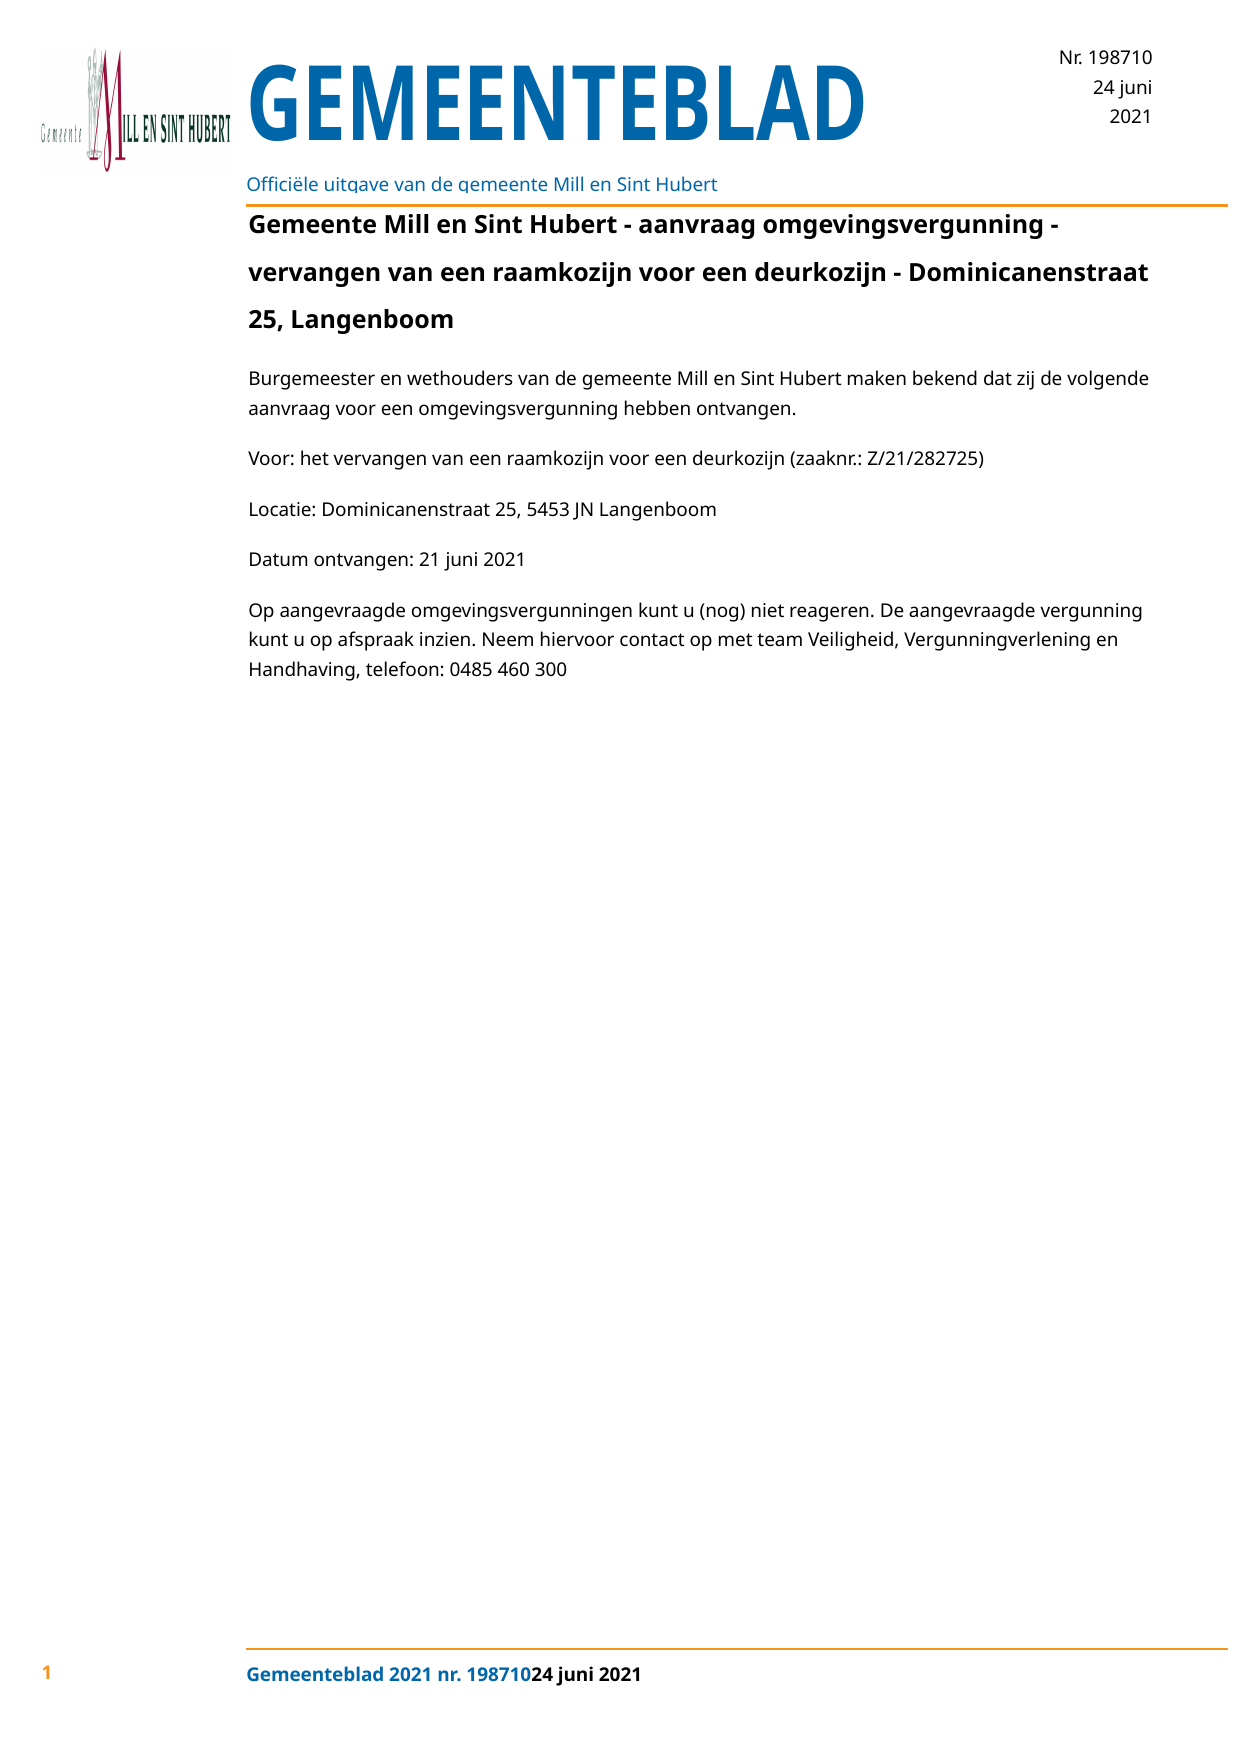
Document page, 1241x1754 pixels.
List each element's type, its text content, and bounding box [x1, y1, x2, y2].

text Voor: het vervangen van een raamkozijn voor een deurkozijn (zaaknr.: Z/21/282725) [248, 446, 1152, 471]
text Locatie: Dominicanenstraat 25, 5453 JN Langenboom [248, 496, 1152, 522]
text Datum ontvangen: 21 juni 2021 [248, 546, 1152, 572]
text Burgemeester en wethouders van de gemeente Mill en Sint Hubert maken bekend dat zij de volgende aanvraag voor een omgevingsvergunning hebben ontvangen. [248, 366, 1152, 421]
text Op aangevraagde omgevingsvergunningen kunt u (nog) niet reageren. De aangevraagde vergunning kunt u op afspraak inzien. Neem hiervoor contact op met team Veiligheid, Vergunningverlening en Handhaving, telefoon: 0485 460 300 [248, 597, 1152, 682]
picture [41, 47, 231, 172]
text Gemeente Mill en Sint Hubert - aanvraag omgevingsvergunning - vervangen van een raamkozijn voor een deurkozijn - Dominicanenstraat 25, Langenboom [248, 207, 1152, 336]
